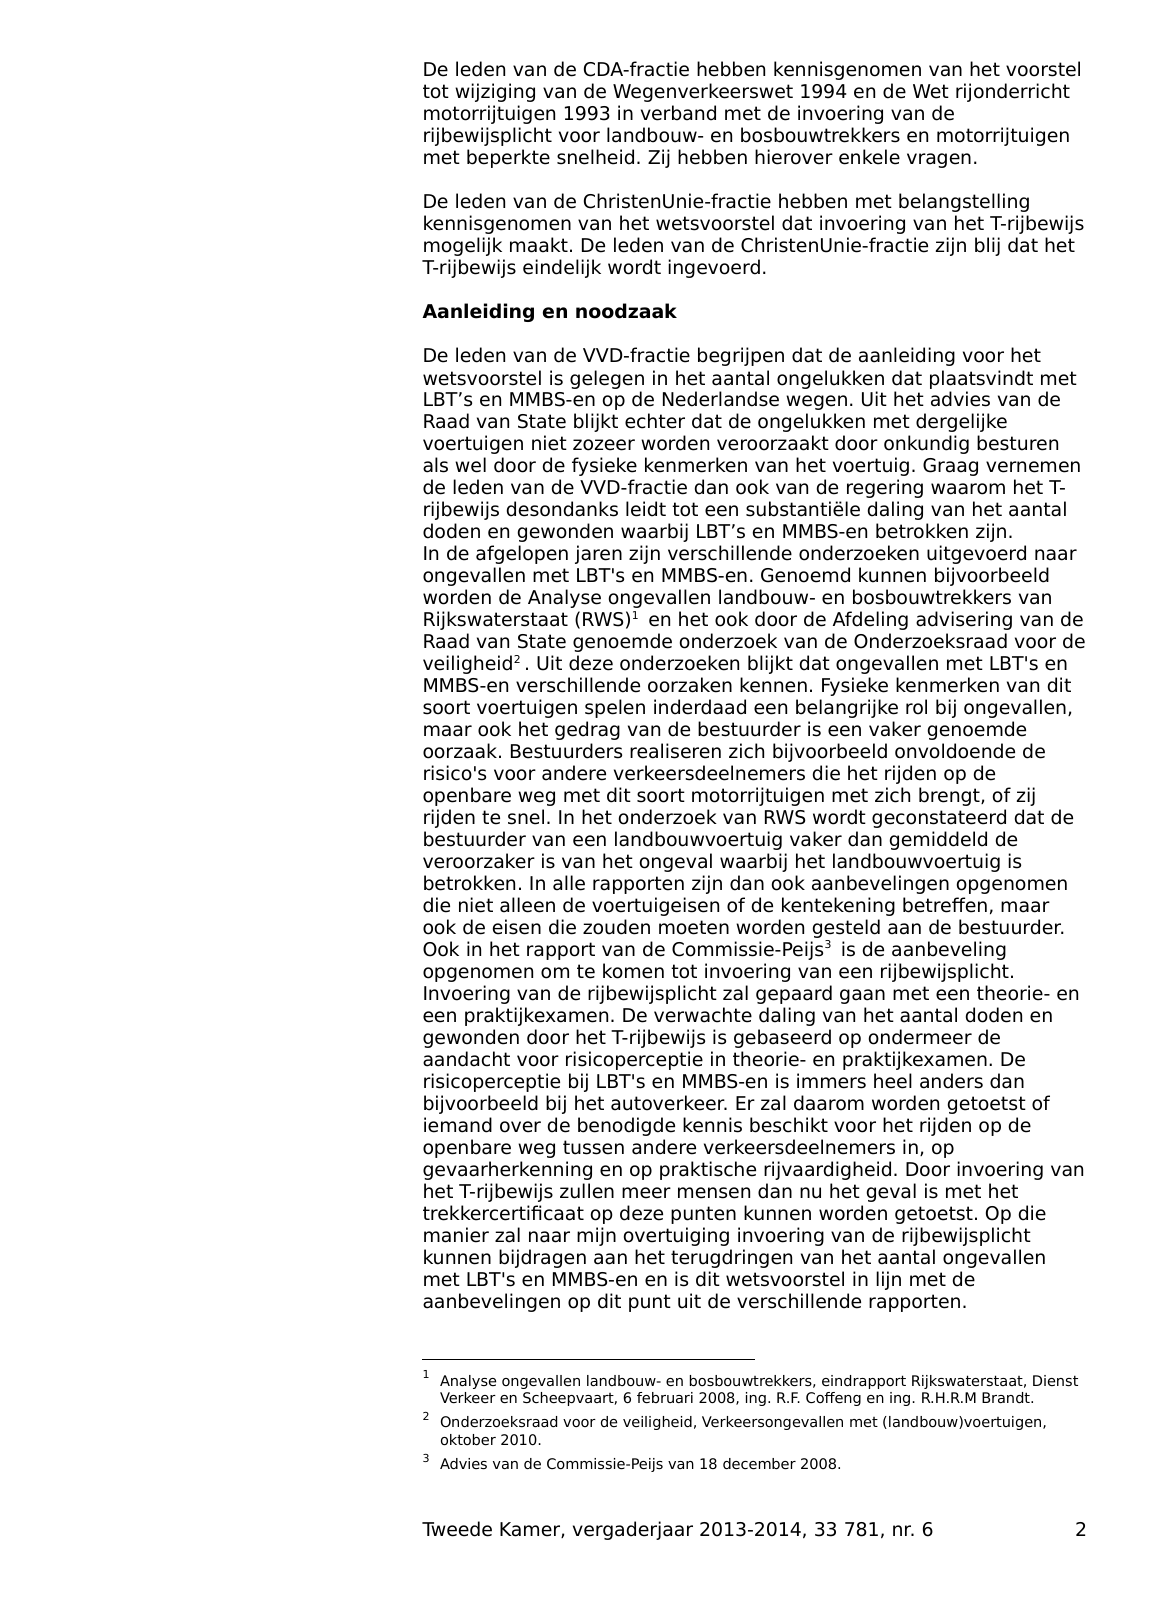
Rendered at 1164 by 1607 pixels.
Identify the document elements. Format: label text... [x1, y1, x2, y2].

text Advies van de Commissie-Peijs van 18 december 2008. [422, 1452, 1087, 1474]
text Onderzoeksraad voor de veiligheid, Verkeersongevallen met (landbouw)voertuigen, oktober 2010. [422, 1410, 1087, 1449]
subtitle Aanleiding en noodzaak [422, 301, 1087, 323]
text De leden van de ChristenUnie-fractie hebben met belangstelling kennisgenomen van het wetsvoorstel dat invoering van het T-rijbewijs mogelijk maakt. De leden van de ChristenUnie-fractie zijn blij dat het T-rijbewijs eindelijk wordt ingevoerd. [422, 191, 1087, 279]
text De leden van de CDA-fractie hebben kennisgenomen van het voorstel tot wijziging van de Wegenverkeerswet 1994 en de Wet rijonderricht motorrijtuigen 1993 in verband met de invoering van de rijbewijsplicht voor landbouw- en bosbouwtrekkers en motorrijtuigen met beperkte snelheid. Zij hebben hierover enkele vragen. [422, 59, 1087, 169]
text De leden van de VVD-fractie begrijpen dat de aanleiding voor het wetsvoorstel is gelegen in het aantal ongelukken dat plaatsvindt met LBT’s en MMBS-en op de Nederlandse wegen. Uit het advies van de Raad van State blijkt echter dat de ongelukken met dergelijke voertuigen niet zozeer worden veroorzaakt door onkundig besturen als wel door de fysieke kenmerken van het voertuig. Graag vernemen de leden van de VVD-fractie dan ook van de regering waarom het T-rijbewijs desondanks leidt tot een substantiële daling van het aantal doden en gewonden waarbij LBT’s en MMBS-en betrokken zijn. [422, 345, 1087, 543]
text Analyse ongevallen landbouw- en bosbouwtrekkers, eindrapport Rijkswaterstaat, Dienst Verkeer en Scheepvaart, 6 februari 2008, ing. R.F. Coffeng en ing. R.H.R.M Brandt. [422, 1368, 1087, 1407]
text In de afgelopen jaren zijn verschillende onderzoeken uitgevoerd naar ongevallen met LBT's en MMBS-en. Genoemd kunnen bijvoorbeeld worden de Analyse ongevallen landbouw- en bosbouwtrekkers van Rijkswaterstaat (RWS) en het ook door de Afdeling advisering van de Raad van State genoemde onderzoek van de Onderzoeksraad voor de veiligheid. Uit deze onderzoeken blijkt dat ongevallen met LBT's en MMBS-en verschillende oorzaken kennen. Fysieke kenmerken van dit soort voertuigen spelen inderdaad een belangrijke rol bij ongevallen, maar ook het gedrag van de bestuurder is een vaker genoemde oorzaak. Bestuurders realiseren zich bijvoorbeeld onvoldoende de risico's voor andere verkeersdeelnemers die het rijden op de openbare weg met dit soort motorrijtuigen met zich brengt, of zij rijden te snel. In het onderzoek van RWS wordt geconstateerd dat de bestuurder van een landbouwvoertuig vaker dan gemiddeld de veroorzaker is van het ongeval waarbij het landbouwvoertuig is betrokken. In alle rapporten zijn dan ook aanbevelingen opgenomen die niet alleen de voertuigeisen of de kentekening betreffen, maar ook de eisen die zouden moeten worden gesteld aan de bestuurder. Ook in het rapport van de Commissie-Peijs is de aanbeveling opgenomen om te komen tot invoering van een rijbewijsplicht. Invoering van de rijbewijsplicht zal gepaard gaan met een theorie- en een praktijkexamen. De verwachte daling van het aantal doden en gewonden door het T-rijbewijs is gebaseerd op ondermeer de aandacht voor risicoperceptie in theorie- en praktijkexamen. De risicoperceptie bij LBT's en MMBS-en is immers heel anders dan bijvoorbeeld bij het autoverkeer. Er zal daarom worden getoetst of iemand over de benodigde kennis beschikt voor het rijden op de openbare weg tussen andere verkeersdeelnemers in, op gevaarherkenning en op praktische rijvaardigheid. Door invoering van het T-rijbewijs zullen meer mensen dan nu het geval is met het trekkercertificaat op deze punten kunnen worden getoetst. Op die manier zal naar mijn overtuiging invoering van de rijbewijsplicht kunnen bijdragen aan het terugdringen van het aantal ongevallen met LBT's en MMBS-en en is dit wetsvoorstel in lijn met de aanbevelingen op dit punt uit de verschillende rapporten. [422, 543, 1087, 1312]
